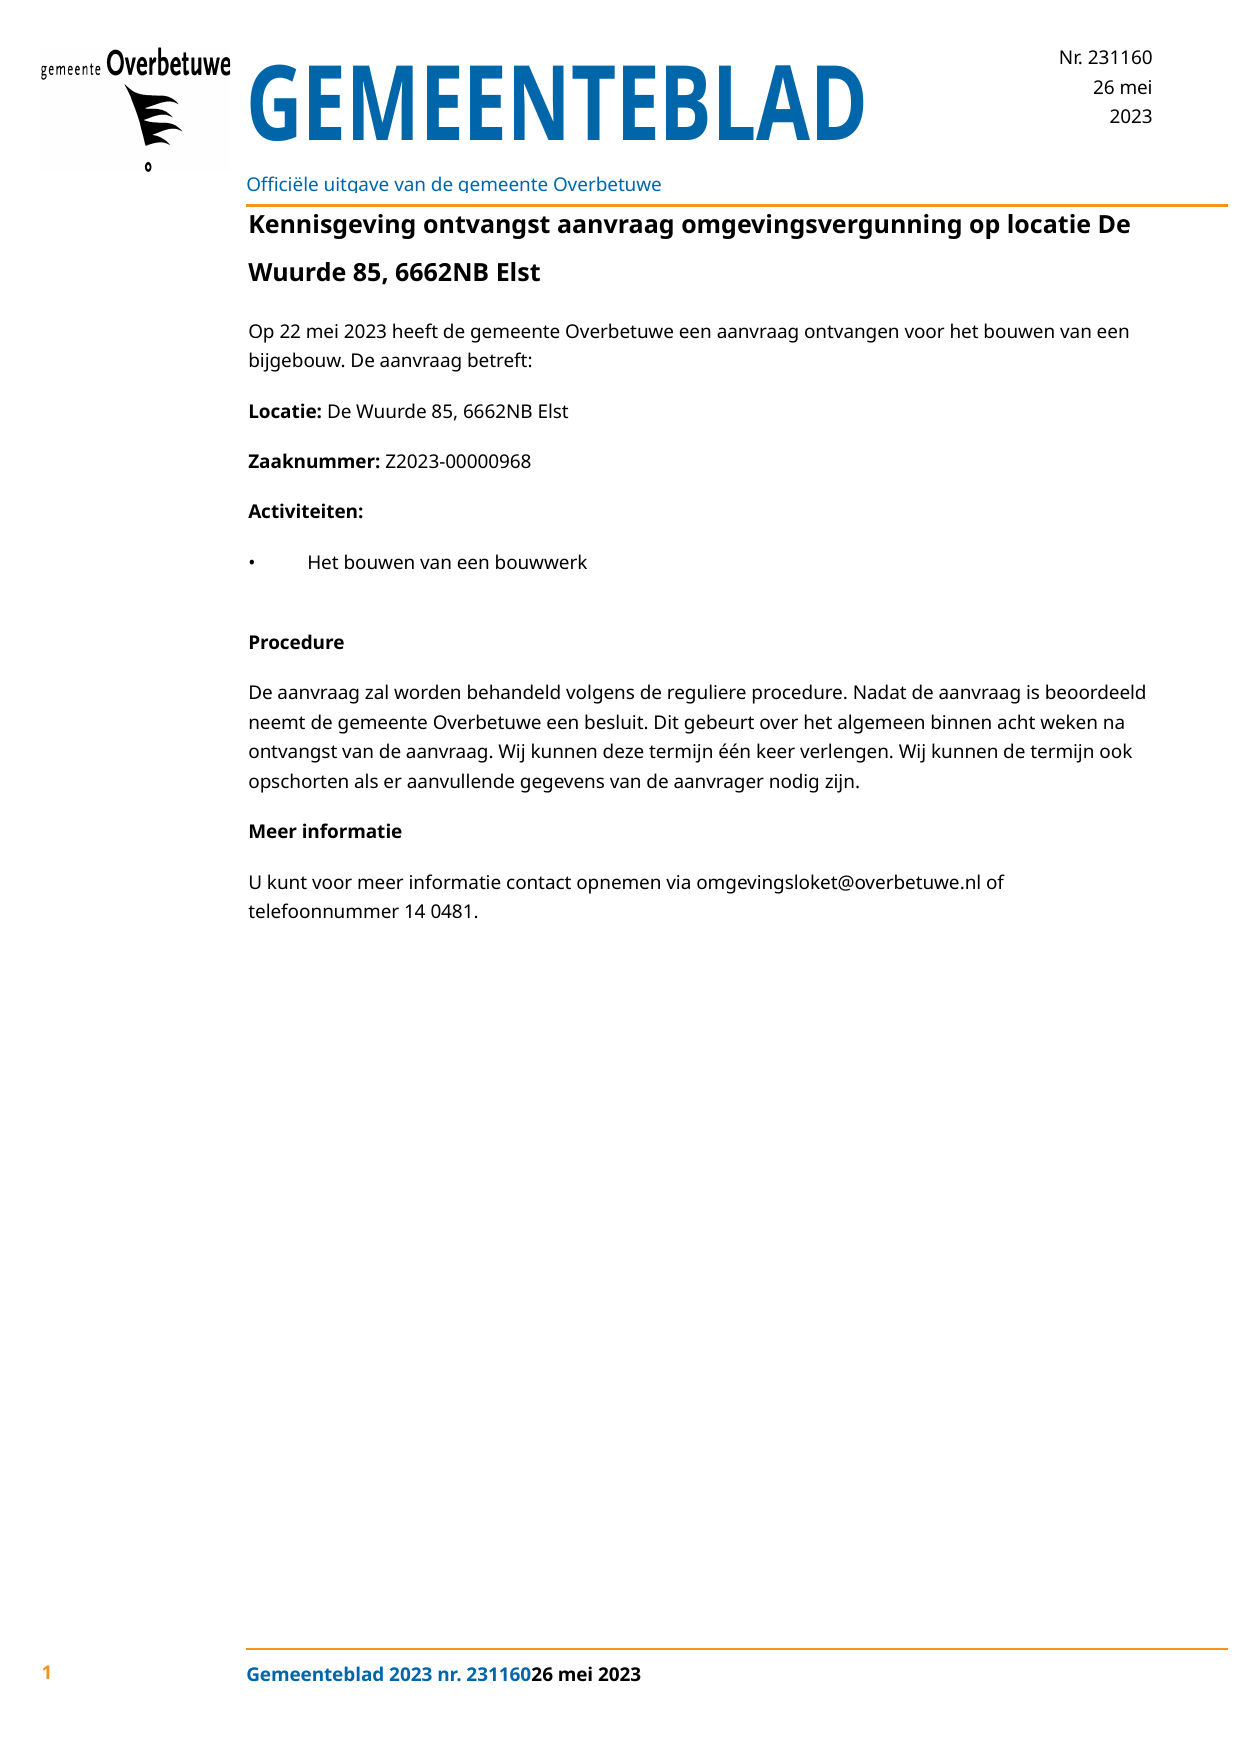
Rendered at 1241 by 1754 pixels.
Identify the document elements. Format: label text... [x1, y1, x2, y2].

text Op 22 mei 2023 heeft de gemeente Overbetuwe een aanvraag ontvangen voor het bouwen van een bijgebouw. De aanvraag betreft: [248, 318, 1152, 373]
text Kennisgeving ontvangst aanvraag omgevingsvergunning op locatie De Wuurde 85, 6662NB Elst [248, 207, 1152, 288]
text U kunt voor meer informatie contact opnemen via omgevingsloket@overbetuwe.nl of telefoonnummer 14 0481. [248, 869, 1152, 924]
picture [41, 47, 231, 172]
text De aanvraag zal worden behandeld volgens de reguliere procedure. Nadat de aanvraag is beoordeeld neemt de gemeente Overbetuwe een besluit. Dit gebeurt over het algemeen binnen acht weken na ontvangst van de aanvraag. Wij kunnen deze termijn één keer verlengen. Wij kunnen de termijn ook opschorten als er aanvullende gegevens van de aanvrager nodig zijn. [248, 679, 1152, 794]
text Zaaknummer: Z2023-00000968 [248, 448, 1152, 474]
list Het bouwen van een bouwwerk [248, 549, 1152, 575]
text Procedure [248, 629, 1152, 655]
text Meer informatie [248, 819, 1152, 844]
text Locatie: De Wuurde 85, 6662NB Elst [248, 398, 1152, 424]
text Activiteiten: [248, 499, 1152, 524]
